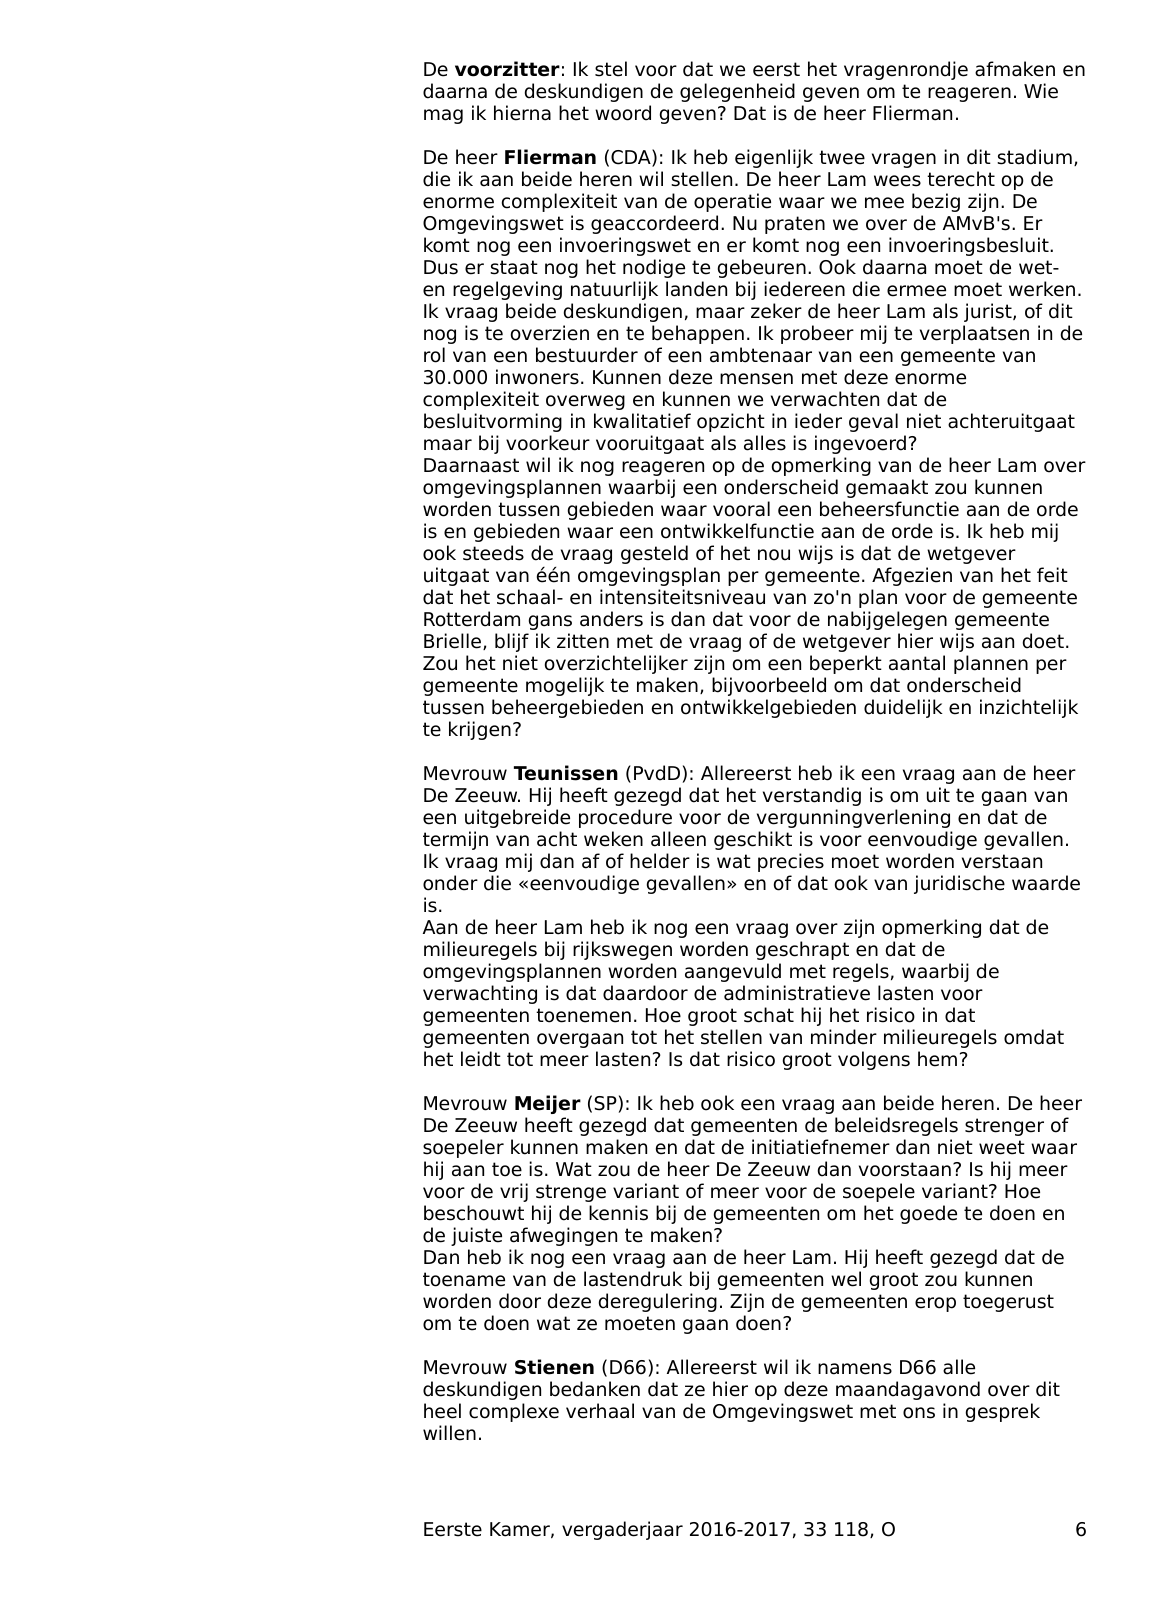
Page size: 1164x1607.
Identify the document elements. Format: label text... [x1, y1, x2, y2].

text De heer Flierman (CDA): Ik heb eigenlijk twee vragen in dit stadium, die ik aan beide heren wil stellen. De heer Lam wees terecht op de enorme complexiteit van de operatie waar we mee bezig zijn. De Omgevingswet is geaccordeerd. Nu praten we over de AMvB's. Er komt nog een invoeringswet en er komt nog een invoeringsbesluit. Dus er staat nog het nodige te gebeuren. Ook daarna moet de wet- en regelgeving natuurlijk landen bij iedereen die ermee moet werken. Ik vraag beide deskundigen, maar zeker de heer Lam als jurist, of dit nog is te overzien en te behappen. Ik probeer mij te verplaatsen in de rol van een bestuurder of een ambtenaar van een gemeente van 30.000 inwoners. Kunnen deze mensen met deze enorme complexiteit overweg en kunnen we verwachten dat de besluitvorming in kwalitatief opzicht in ieder geval niet achteruitgaat maar bij voorkeur vooruitgaat als alles is ingevoerd? [422, 147, 1087, 455]
text Mevrouw Stienen (D66): Allereerst wil ik namens D66 alle deskundigen bedanken dat ze hier op deze maandagavond over dit heel complexe verhaal van de Omgevingswet met ons in gesprek willen. [422, 1357, 1087, 1444]
text Daarnaast wil ik nog reageren op de opmerking van de heer Lam over omgevingsplannen waarbij een onderscheid gemaakt zou kunnen worden tussen gebieden waar vooral een beheersfunctie aan de orde is en gebieden waar een ontwikkelfunctie aan de orde is. Ik heb mij ook steeds de vraag gesteld of het nou wijs is dat de wetgever uitgaat van één omgevingsplan per gemeente. Afgezien van het feit dat het schaal- en intensiteitsniveau van zo'n plan voor de gemeente Rotterdam gans anders is dan dat voor de nabijgelegen gemeente Brielle, blijf ik zitten met de vraag of de wetgever hier wijs aan doet. Zou het niet overzichtelijker zijn om een beperkt aantal plannen per gemeente mogelijk te maken, bijvoorbeeld om dat onderscheid tussen beheergebieden en ontwikkelgebieden duidelijk en inzichtelijk te krijgen? [422, 455, 1087, 741]
text Dan heb ik nog een vraag aan de heer Lam. Hij heeft gezegd dat de toename van de lastendruk bij gemeenten wel groot zou kunnen worden door deze deregulering. Zijn de gemeenten erop toegerust om te doen wat ze moeten gaan doen? [422, 1247, 1087, 1334]
text Mevrouw Teunissen (PvdD): Allereerst heb ik een vraag aan de heer De Zeeuw. Hij heeft gezegd dat het verstandig is om uit te gaan van een uitgebreide procedure voor de vergunningverlening en dat de termijn van acht weken alleen geschikt is voor eenvoudige gevallen. Ik vraag mij dan af of helder is wat precies moet worden verstaan onder die «eenvoudige gevallen» en of dat ook van juridische waarde is. [422, 763, 1087, 917]
text De voorzitter: Ik stel voor dat we eerst het vragenrondje afmaken en daarna de deskundigen de gelegenheid geven om te reageren. Wie mag ik hierna het woord geven? Dat is de heer Flierman. [422, 59, 1087, 125]
text Aan de heer Lam heb ik nog een vraag over zijn opmerking dat de milieuregels bij rijkswegen worden geschrapt en dat de omgevingsplannen worden aangevuld met regels, waarbij de verwachting is dat daardoor de administratieve lasten voor gemeenten toenemen. Hoe groot schat hij het risico in dat gemeenten overgaan tot het stellen van minder milieuregels omdat het leidt tot meer lasten? Is dat risico groot volgens hem? [422, 917, 1087, 1071]
text Mevrouw Meijer (SP): Ik heb ook een vraag aan beide heren. De heer De Zeeuw heeft gezegd dat gemeenten de beleidsregels strenger of soepeler kunnen maken en dat de initiatiefnemer dan niet weet waar hij aan toe is. Wat zou de heer De Zeeuw dan voorstaan? Is hij meer voor de vrij strenge variant of meer voor de soepele variant? Hoe beschouwt hij de kennis bij de gemeenten om het goede te doen en de juiste afwegingen te maken? [422, 1093, 1087, 1247]
